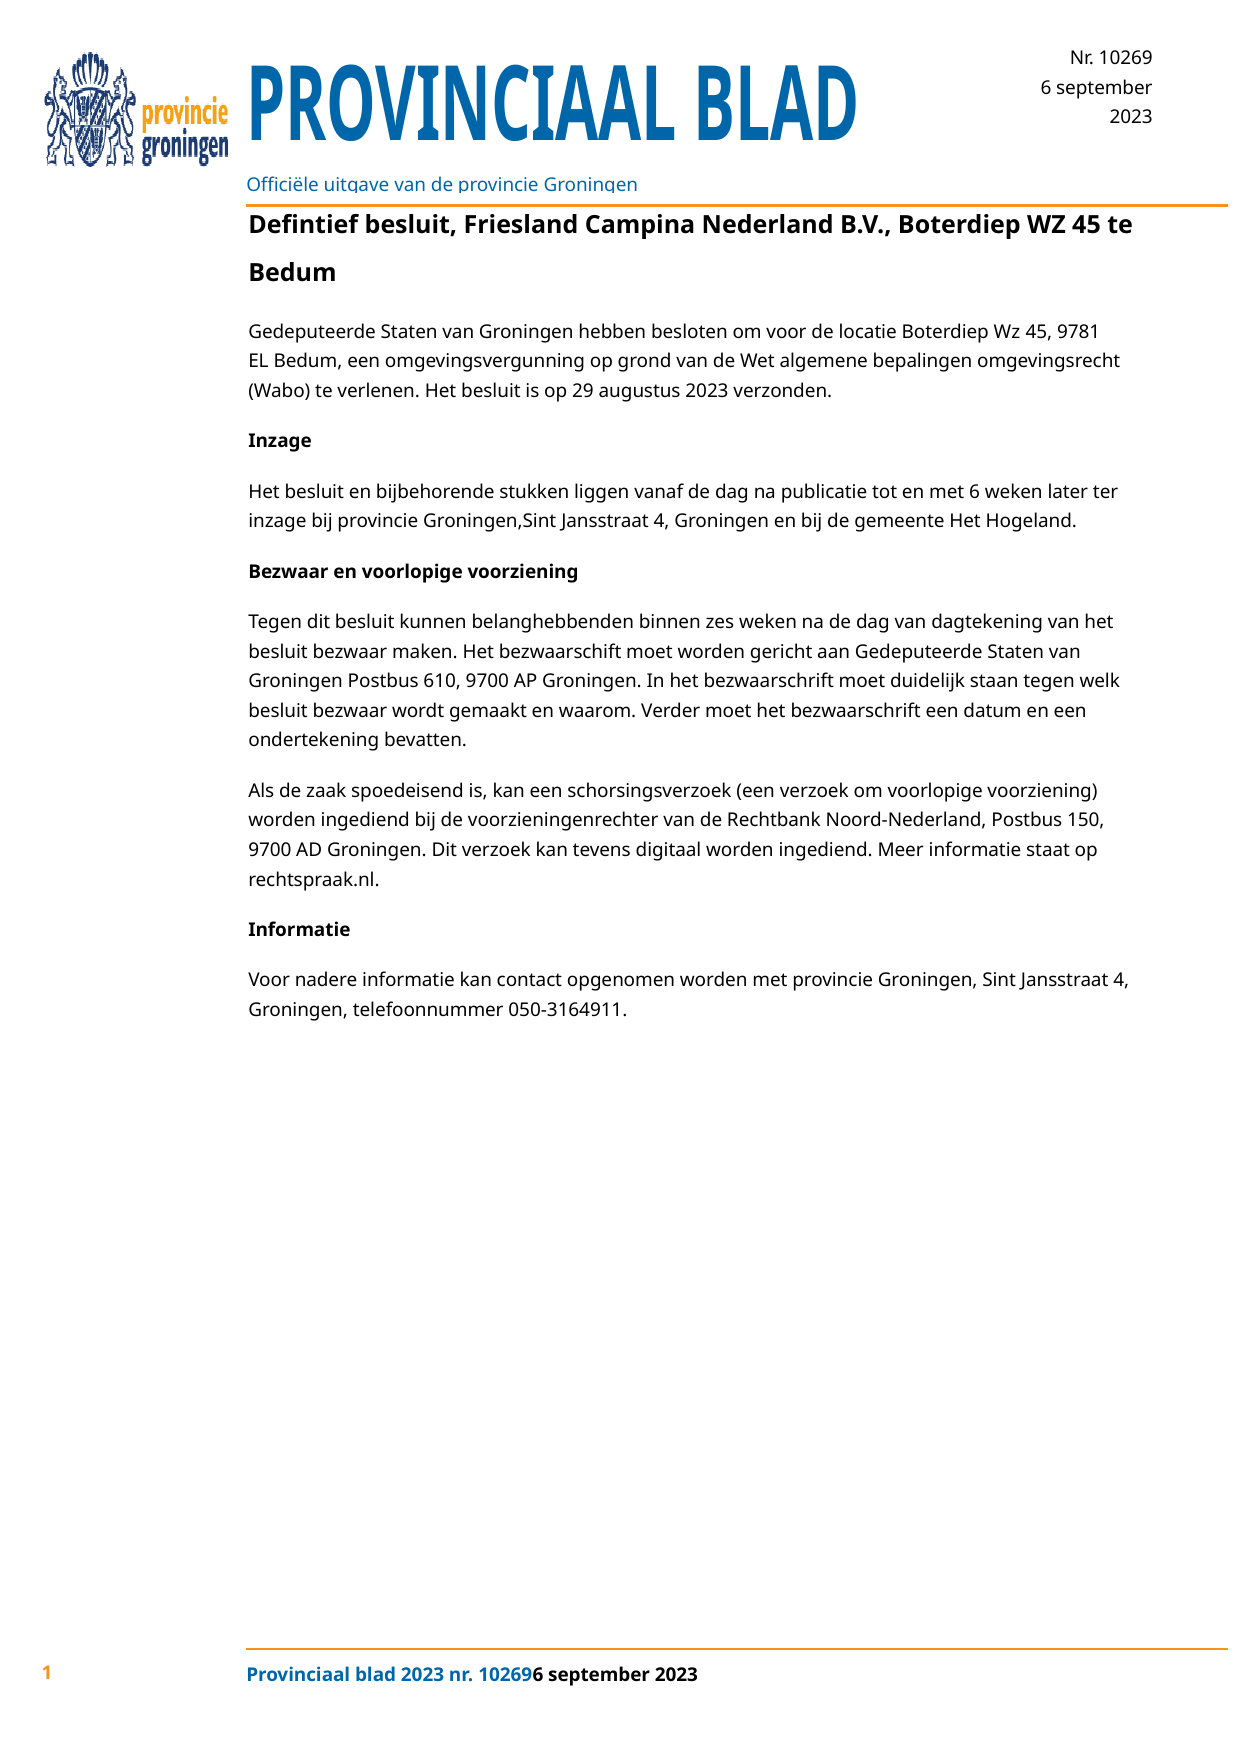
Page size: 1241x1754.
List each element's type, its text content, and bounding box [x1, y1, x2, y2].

text Bezwaar en voorlopige voorziening [248, 558, 1152, 584]
text Als de zaak spoedeisend is, kan een schorsingsverzoek (een verzoek om voorlopige voorziening) worden ingediend bij de voorzieningenrechter van de Rechtbank Noord-Nederland, Postbus 150, 9700 AD Groningen. Dit verzoek kan tevens digitaal worden ingediend. Meer informatie staat op rechtspraak.nl. [248, 777, 1152, 892]
text Inzage [248, 427, 1152, 453]
text Defintief besluit, Friesland Campina Nederland B.V., Boterdiep WZ 45 te Bedum [248, 207, 1152, 288]
text Informatie [248, 916, 1152, 942]
text Voor nadere informatie kan contact opgenomen worden met provincie Groningen, Sint Jansstraat 4, Groningen, telefoonnummer 050-3164911. [248, 967, 1152, 1022]
picture [41, 47, 231, 172]
text Tegen dit besluit kunnen belanghebbenden binnen zes weken na de dag van dagtekening van het besluit bezwaar maken. Het bezwaarschift moet worden gericht aan Gedeputeerde Staten van Groningen Postbus 610, 9700 AP Groningen. In het bezwaarschrift moet duidelijk staan tegen welk besluit bezwaar wordt gemaakt en waarom. Verder moet het bezwaarschrift een datum en een ondertekening bevatten. [248, 608, 1152, 752]
text Gedeputeerde Staten van Groningen hebben besloten om voor de locatie Boterdiep Wz 45, 9781 EL Bedum, een omgevingsvergunning op grond van de Wet algemene bepalingen omgevingsrecht (Wabo) te verlenen. Het besluit is op 29 augustus 2023 verzonden. [248, 318, 1152, 403]
text Het besluit en bijbehorende stukken liggen vanaf de dag na publicatie tot en met 6 weken later ter inzage bij provincie Groningen,Sint Jansstraat 4, Groningen en bij de gemeente Het Hogeland. [248, 478, 1152, 533]
